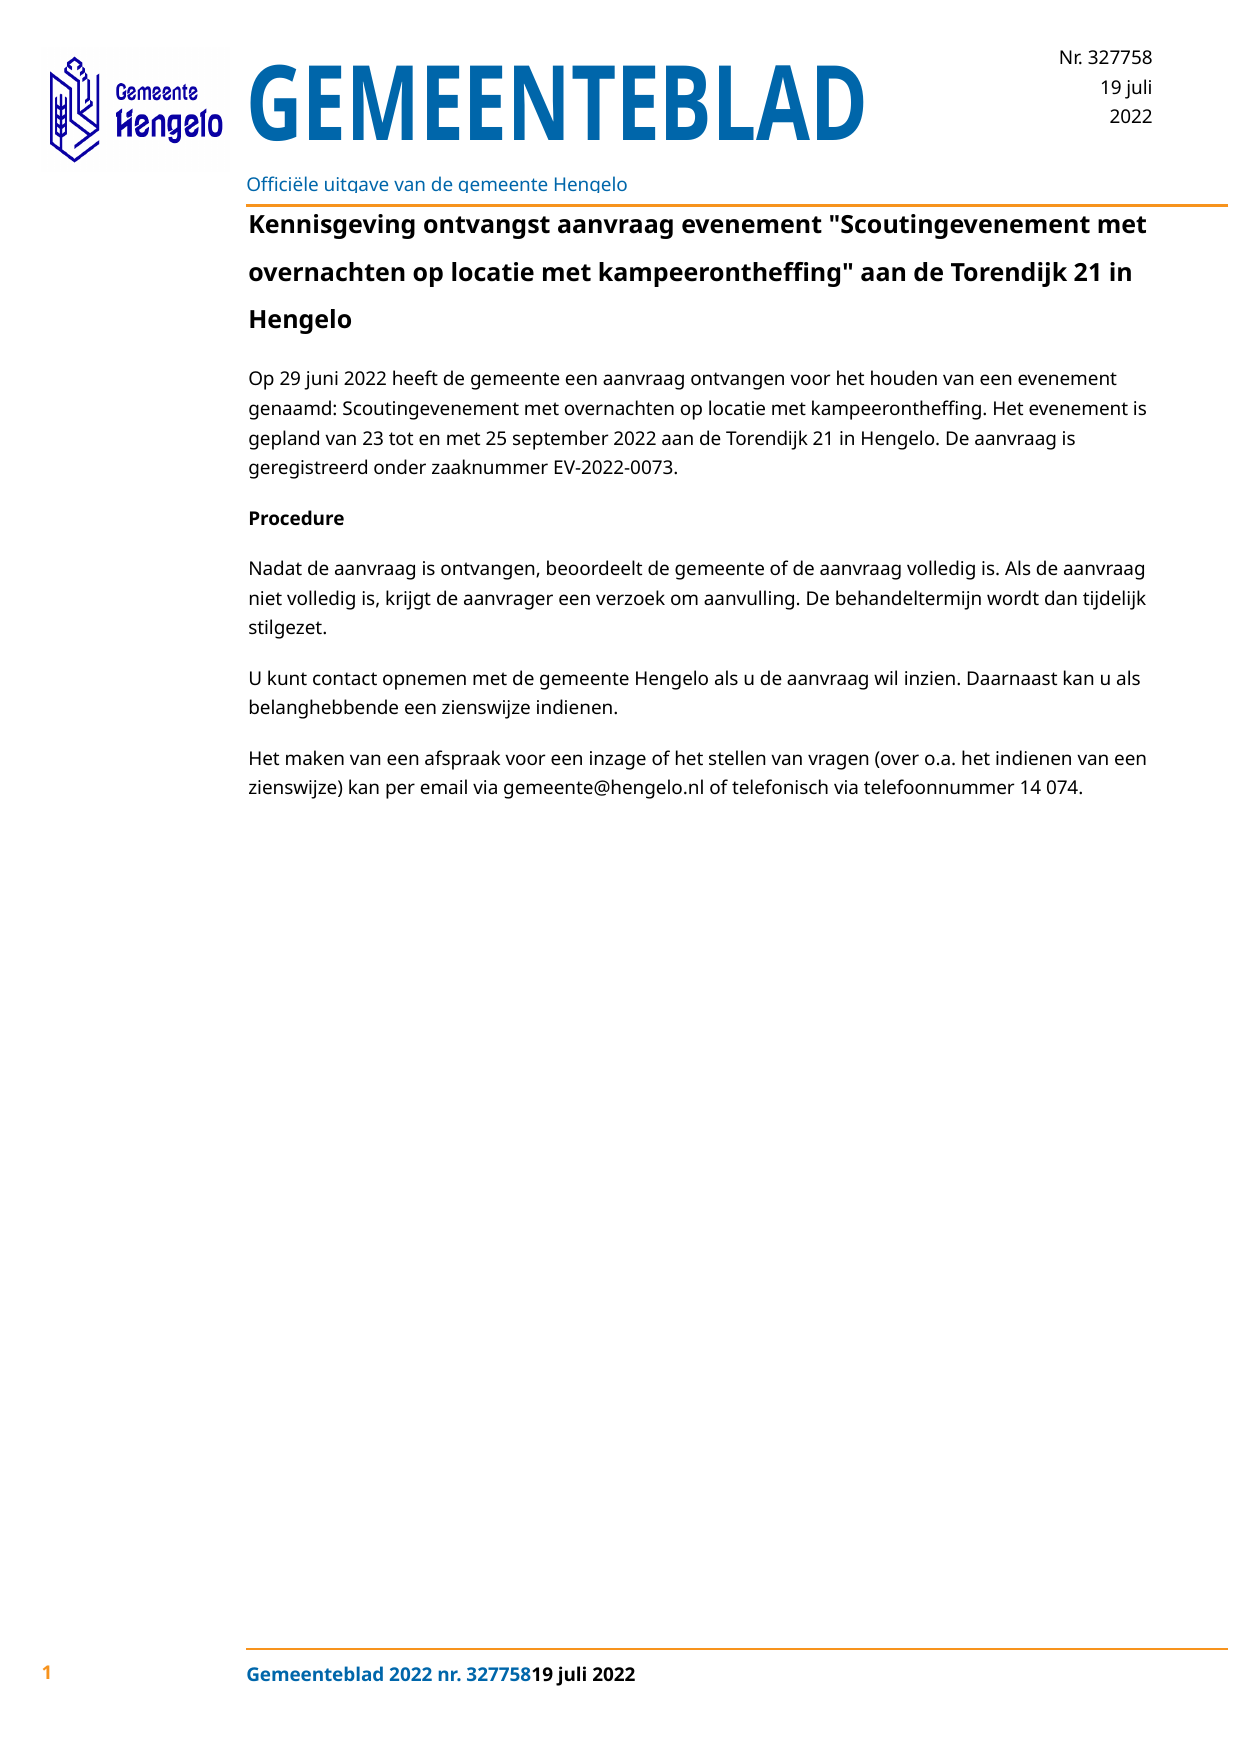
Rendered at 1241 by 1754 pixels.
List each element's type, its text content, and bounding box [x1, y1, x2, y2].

picture [41, 47, 231, 172]
text U kunt contact opnemen met de gemeente Hengelo als u de aanvraag wil inzien. Daarnaast kan u als belanghebbende een zienswijze indienen. [248, 665, 1152, 720]
text Het maken van een afspraak voor een inzage of het stellen van vragen (over o.a. het indienen van een zienswijze) kan per email via gemeente@hengelo.nl of telefonisch via telefoonnummer 14 074. [248, 745, 1152, 800]
text Procedure [248, 505, 1152, 530]
text Op 29 juni 2022 heeft de gemeente een aanvraag ontvangen voor het houden van een evenement genaamd: Scoutingevenement met overnachten op locatie met kampeerontheffing. Het evenement is gepland van 23 tot en met 25 september 2022 aan de Torendijk 21 in Hengelo. De aanvraag is geregistreerd onder zaaknummer EV-2022-0073. [248, 366, 1152, 480]
text Kennisgeving ontvangst aanvraag evenement "Scoutingevenement met overnachten op locatie met kampeerontheffing" aan de Torendijk 21 in Hengelo [248, 207, 1152, 336]
text Nadat de aanvraag is ontvangen, beoordeelt de gemeente of de aanvraag volledig is. Als de aanvraag niet volledig is, krijgt de aanvrager een verzoek om aanvulling. De behandeltermijn wordt dan tijdelijk stilgezet. [248, 555, 1152, 640]
